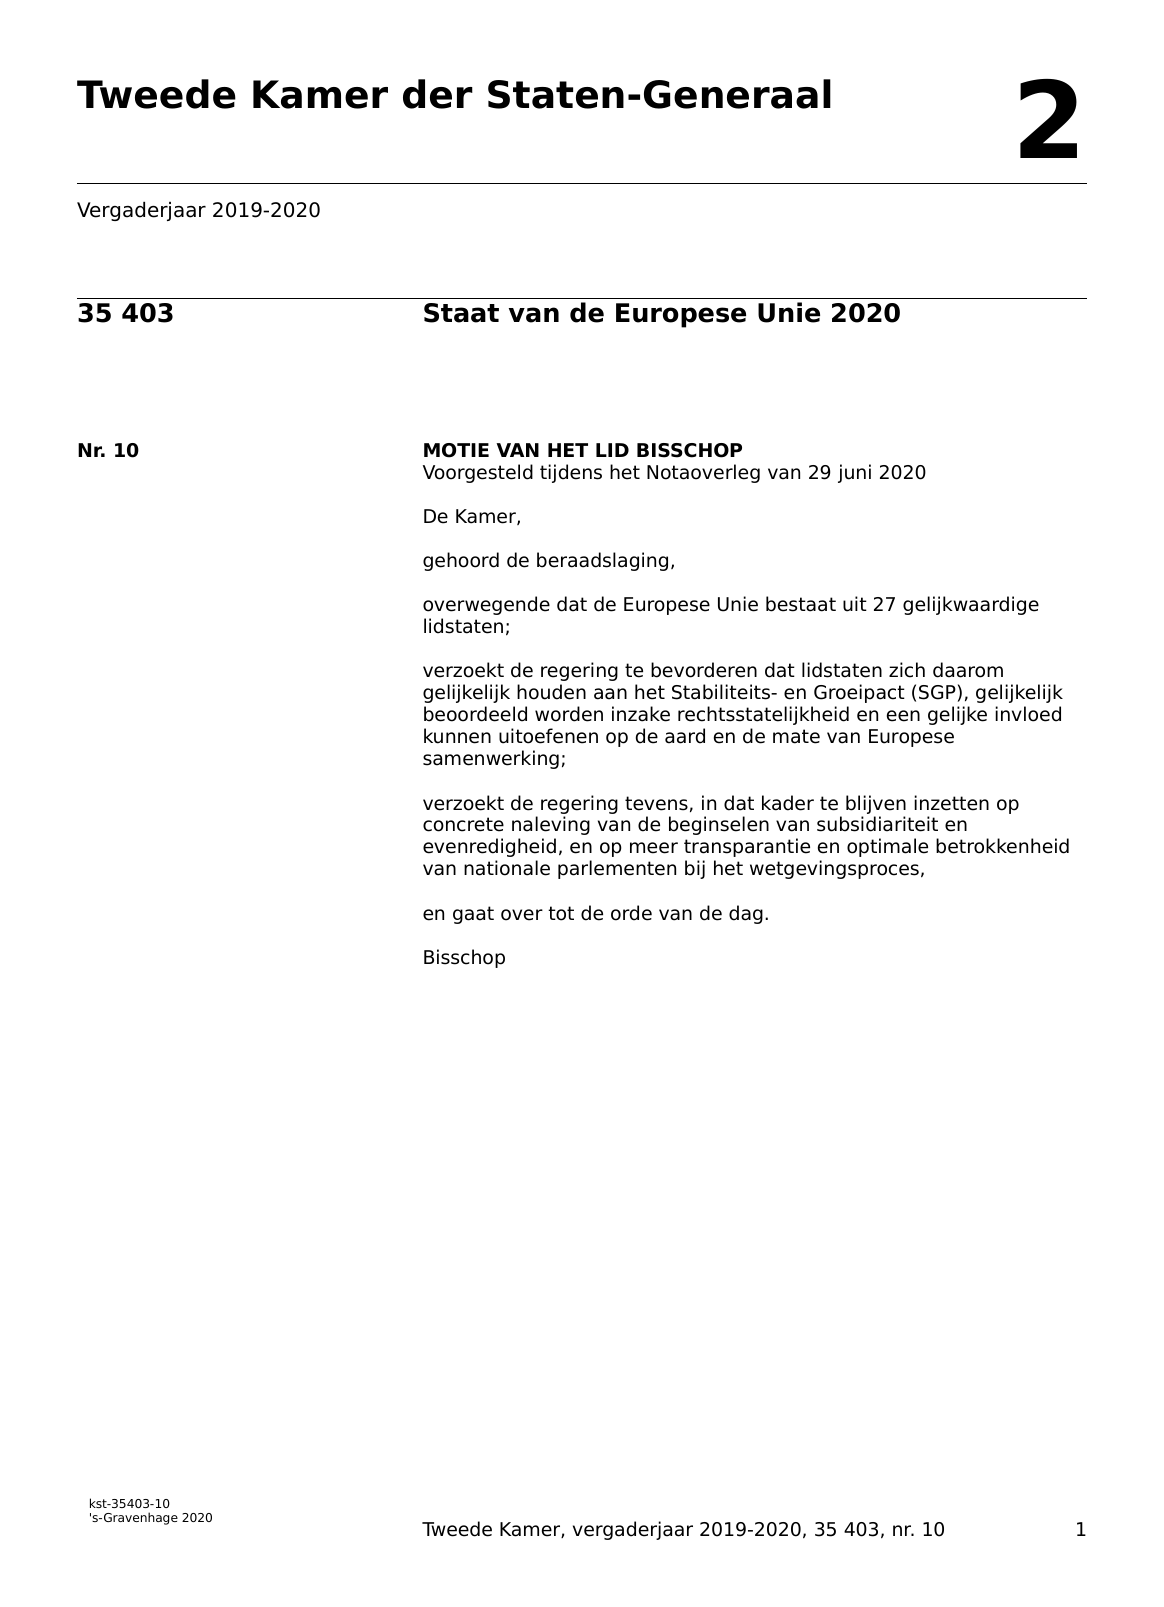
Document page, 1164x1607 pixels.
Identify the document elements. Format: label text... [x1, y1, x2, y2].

text 's-Gravenhage 2020 [88, 1511, 323, 1525]
table_header 2 [886, 59, 1087, 183]
text Bisschop [422, 947, 1087, 969]
text kst-35403-10 [88, 1497, 323, 1511]
subtitle 35 403 Staat van de Europese Unie 2020 [77, 299, 1087, 329]
text Voorgesteld tijdens het Notaoverleg van 29 juni 2020 [422, 462, 1087, 484]
text overwegende dat de Europese Unie bestaat uit 27 gelijkwaardige lidstaten; [422, 594, 1087, 638]
text en gaat over tot de orde van de dag. [422, 902, 1087, 924]
text verzoekt de regering tevens, in dat kader te blijven inzetten op concrete naleving van de beginselen van subsidiariteit en evenredigheid, en op meer transparantie en optimale betrokkenheid van nationale parlementen bij het wetgevingsproces, [422, 792, 1087, 880]
table_header Tweede Kamer der Staten-Generaal [77, 59, 886, 183]
text gehoord de beraadslaging, [422, 550, 1087, 572]
subtitle Nr. 10 MOTIE VAN HET LID BISSCHOP [77, 440, 1087, 462]
text De Kamer, [422, 506, 1087, 528]
text verzoekt de regering te bevorderen dat lidstaten zich daarom gelijkelijk houden aan het Stabiliteits- en Groeipact (SGP), gelijkelijk beoordeeld worden inzake rechtsstatelijkheid en een gelijke invloed kunnen uitoefenen op de aard en de mate van Europese samenwerking; [422, 660, 1087, 770]
table_cell Vergaderjaar 2019-2020 [77, 184, 1087, 298]
